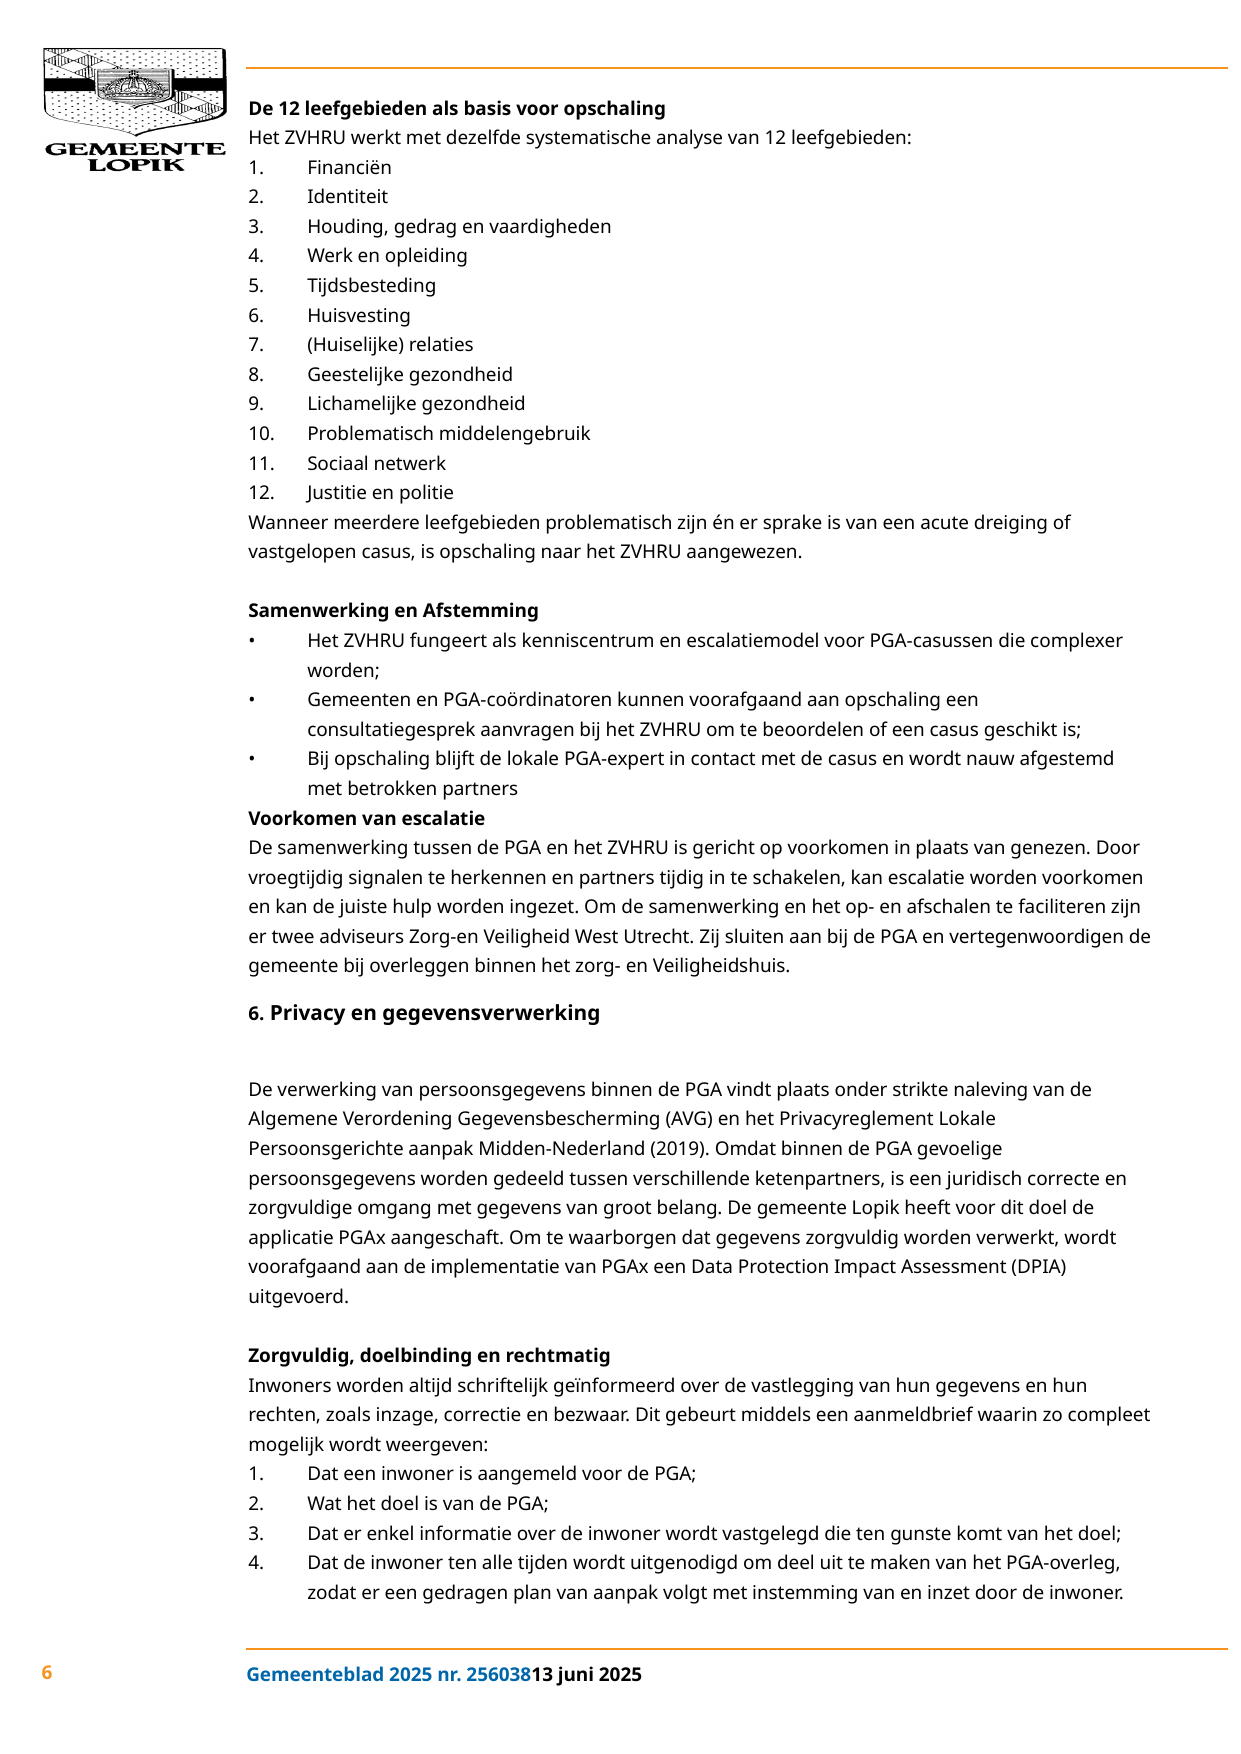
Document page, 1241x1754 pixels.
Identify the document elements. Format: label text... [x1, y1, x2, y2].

list (Huiselijke) relaties [248, 331, 1152, 357]
text 6. Privacy en gegevensverwerking [248, 998, 1152, 1027]
list Wat het doel is van de PGA; [248, 1490, 1152, 1516]
list Dat er enkel informatie over de inwoner wordt vastgelegd die ten gunste komt van het doel; [248, 1520, 1152, 1546]
list Houding, gedrag en vaardigheden [248, 213, 1152, 239]
list Het ZVHRU fungeert als kenniscentrum en escalatiemodel voor PGA-casussen die complexer worden; [248, 627, 1152, 683]
list Dat een inwoner is aangemeld voor de PGA; [248, 1461, 1152, 1486]
text Wanneer meerdere leefgebieden problematisch zijn én er sprake is van een acute dreiging of vastgelopen casus, is opschaling naar het ZVHRU aangewezen. [248, 509, 1152, 564]
list Identiteit [248, 183, 1152, 209]
text Samenwerking en Afstemming [248, 598, 1152, 623]
text De samenwerking tussen de PGA en het ZVHRU is gericht op voorkomen in plaats van genezen. Door vroegtijdig signalen te herkennen en partners tijdig in te schakelen, kan escalatie worden voorkomen en kan de juiste hulp worden ingezet. Om de samenwerking en het op- en afschalen te faciliteren zijn er twee adviseurs Zorg-en Veiligheid West Utrecht. Zij sluiten aan bij de PGA en vertegenwoordigen de gemeente bij overleggen binnen het zorg- en Veiligheidshuis. [248, 834, 1152, 978]
list Geestelijke gezondheid [248, 361, 1152, 387]
list Sociaal netwerk [248, 450, 1152, 476]
list Problematisch middelengebruik [248, 420, 1152, 446]
list Lichamelijke gezondheid [248, 391, 1152, 416]
text Zorgvuldig, doelbinding en rechtmatig [248, 1342, 1152, 1368]
list Justitie en politie [248, 479, 1152, 505]
list Gemeenten en PGA-coördinatoren kunnen voorafgaand aan opschaling een consultatiegesprek aanvragen bij het ZVHRU om te beoordelen of een casus geschikt is; [248, 686, 1152, 742]
list Financiën [248, 154, 1152, 180]
text De verwerking van persoonsgegevens binnen de PGA vindt plaats onder strikte naleving van de Algemene Verordening Gegevensbescherming (AVG) en het Privacyreglement Lokale Persoonsgerichte aanpak Midden-Nederland (2019). Omdat binnen de PGA gevoelige persoonsgegevens worden gedeeld tussen verschillende ketenpartners, is een juridisch correcte en zorgvuldige omgang met gegevens van groot belang. De gemeente Lopik heeft voor dit doel de applicatie PGAx aangeschaft. Om te waarborgen dat gegevens zorgvuldig worden verwerkt, wordt voorafgaand aan de implementatie van PGAx een Data Protection Impact Assessment (DPIA) uitgevoerd. [248, 1076, 1152, 1309]
list Werk en opleiding [248, 243, 1152, 268]
list Bij opschaling blijft de lokale PGA-expert in contact met de casus en wordt nauw afgestemd met betrokken partners [248, 746, 1152, 801]
text Het ZVHRU werkt met dezelfde systematische analyse van 12 leefgebieden: [248, 124, 1152, 150]
text Inwoners worden altijd schriftelijk geïnformeerd over de vastlegging van hun gegevens en hun rechten, zoals inzage, correctie en bezwaar. Dit gebeurt middels een aanmeldbrief waarin zo compleet mogelijk wordt weergeven: [248, 1372, 1152, 1457]
list Huisvesting [248, 302, 1152, 328]
picture [41, 47, 231, 172]
list Dat de inwoner ten alle tijden wordt uitgenodigd om deel uit te maken van het PGA-overleg, zodat er een gedragen plan van aanpak volgt met instemming van en inzet door de inwoner. [248, 1549, 1152, 1605]
text Voorkomen van escalatie [248, 805, 1152, 831]
text De 12 leefgebieden als basis voor opschaling [248, 95, 1152, 121]
list Tijdsbesteding [248, 272, 1152, 298]
